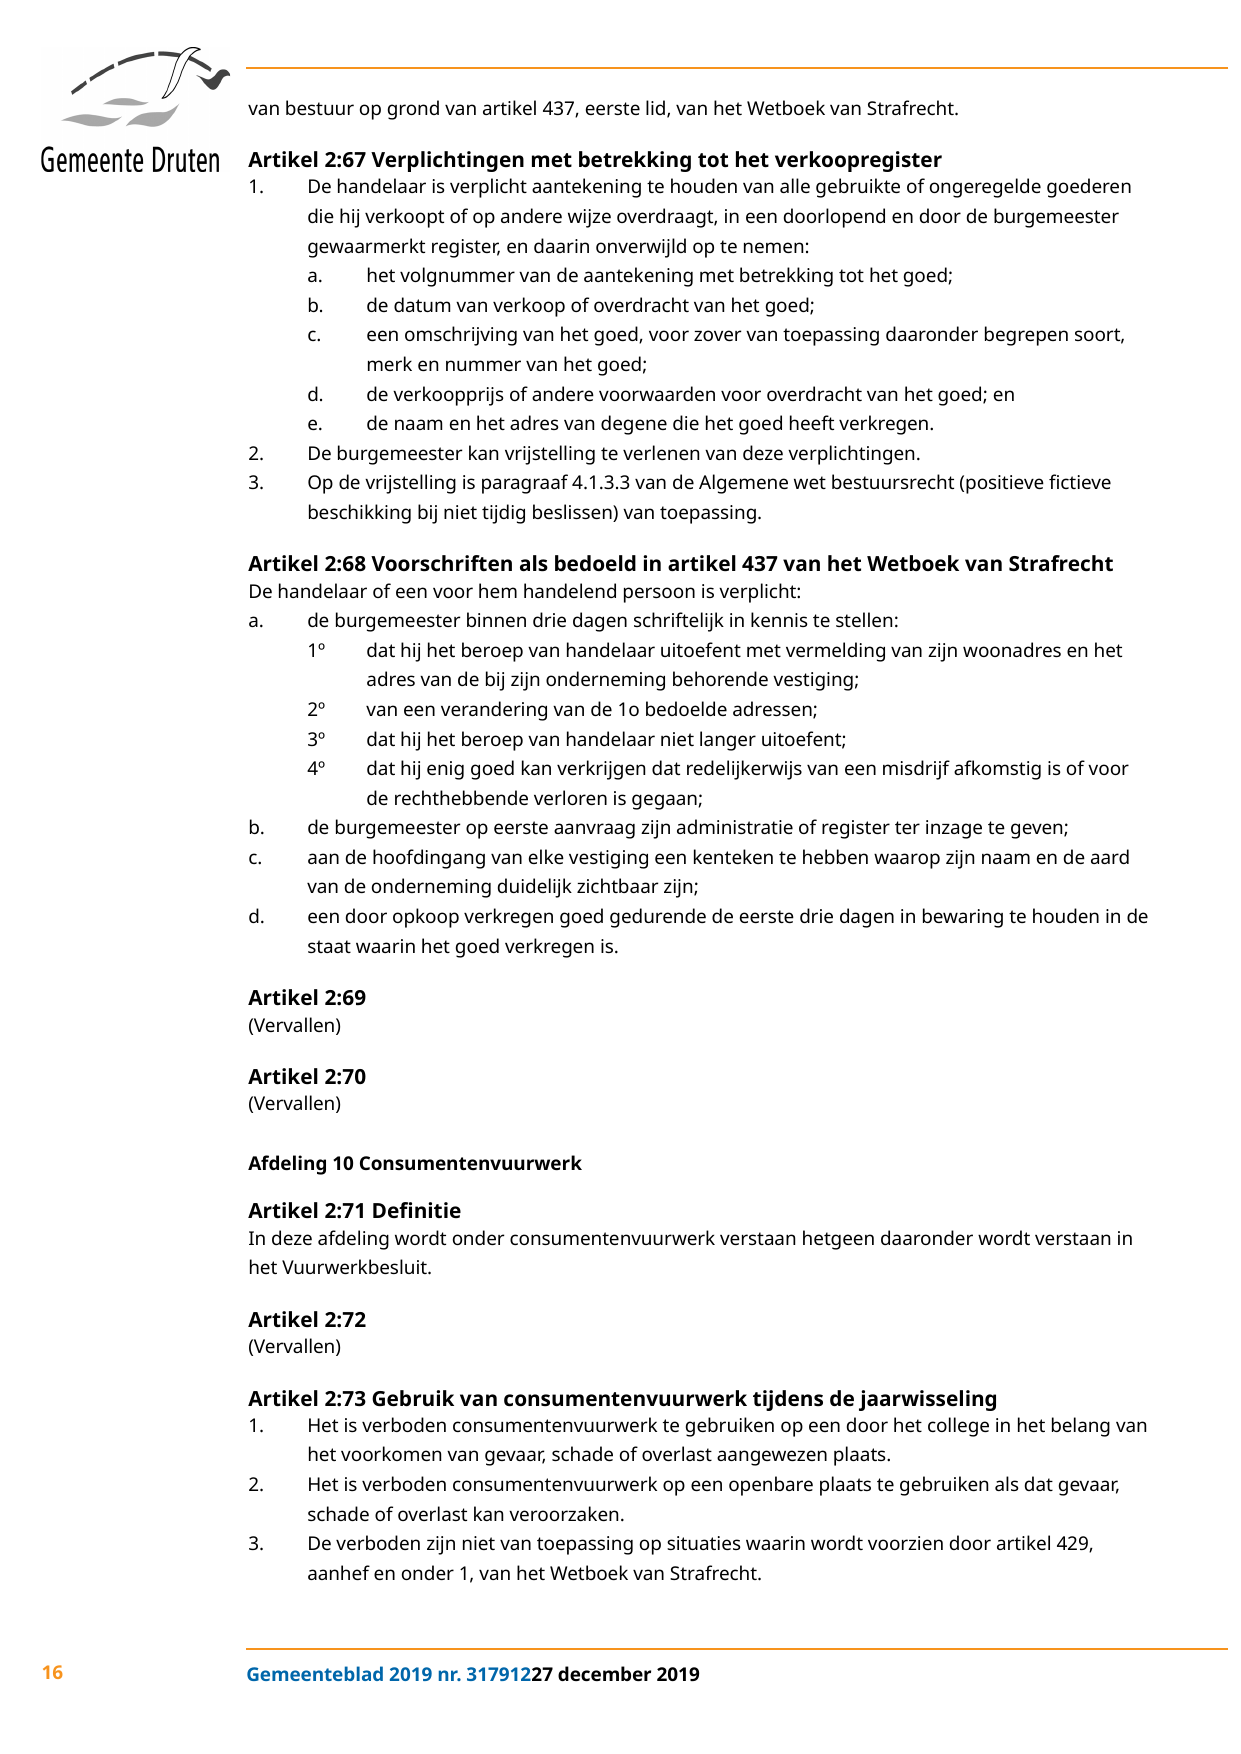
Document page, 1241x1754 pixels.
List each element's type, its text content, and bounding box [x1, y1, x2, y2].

list een door opkoop verkregen goed gedurende de eerste drie dagen in bewaring te houden in de staat waarin het goed verkregen is. [248, 903, 1152, 959]
text (Vervallen) [248, 1012, 1152, 1037]
text van bestuur op grond van artikel 437, eerste lid, van het Wetboek van Strafrecht. [248, 95, 1152, 121]
text Artikel 2:68 Voorschriften als bedoeld in artikel 437 van het Wetboek van Strafrecht [248, 549, 1152, 578]
text Artikel 2:73 Gebruik van consumentenvuurwerk tijdens de jaarwisseling [248, 1384, 1152, 1412]
text In deze afdeling wordt onder consumentenvuurwerk verstaan hetgeen daaronder wordt verstaan in het Vuurwerkbesluit. [248, 1225, 1152, 1280]
text Artikel 2:72 [248, 1305, 1152, 1333]
list de verkoopprijs of andere voorwaarden voor overdracht van het goed; en [307, 381, 1152, 406]
list het volgnummer van de aantekening met betrekking tot het goed; [307, 262, 1152, 288]
text De handelaar of een voor hem handelend persoon is verplicht: [248, 578, 1152, 604]
list de datum van verkoop of overdracht van het goed; [307, 292, 1152, 318]
list Op de vrijstelling is paragraaf 4.1.3.3 van de Algemene wet bestuursrecht (positieve fictieve beschikking bij niet tijdig beslissen) van toepassing. [248, 469, 1152, 525]
text (Vervallen) [248, 1091, 1152, 1116]
list dat hij enig goed kan verkrijgen dat redelijkerwijs van een misdrijf afkomstig is of voor de rechthebbende verloren is gegaan; [307, 755, 1152, 811]
list Het is verboden consumentenvuurwerk op een openbare plaats te gebruiken als dat gevaar, schade of overlast kan veroorzaken. [248, 1471, 1152, 1527]
list van een verandering van de 1o bedoelde adressen; [307, 696, 1152, 722]
list de naam en het adres van degene die het goed heeft verkregen. [307, 410, 1152, 436]
list De verboden zijn niet van toepassing op situaties waarin wordt voorzien door artikel 429, aanhef en onder 1, van het Wetboek van Strafrecht. [248, 1530, 1152, 1586]
list de burgemeester op eerste aanvraag zijn administratie of register ter inzage te geven; [248, 814, 1152, 840]
text Artikel 2:70 [248, 1062, 1152, 1091]
text Artikel 2:69 [248, 983, 1152, 1012]
list De burgemeester kan vrijstelling te verlenen van deze verplichtingen. [248, 440, 1152, 466]
text Artikel 2:71 Definitie [248, 1196, 1152, 1225]
picture [41, 47, 231, 172]
list dat hij het beroep van handelaar niet langer uitoefent; [307, 726, 1152, 752]
list Het is verboden consumentenvuurwerk te gebruiken op een door het college in het belang van het voorkomen van gevaar, schade of overlast aangewezen plaats. [248, 1412, 1152, 1467]
text (Vervallen) [248, 1333, 1152, 1359]
list de burgemeester binnen drie dagen schriftelijk in kennis te stellen: [248, 607, 1152, 633]
list dat hij het beroep van handelaar uitoefent met vermelding van zijn woonadres en het adres van de bij zijn onderneming behorende vestiging; [307, 637, 1152, 692]
text Artikel 2:67 Verplichtingen met betrekking tot het verkoopregister [248, 145, 1152, 174]
list De handelaar is verplicht aantekening te houden van alle gebruikte of ongeregelde goederen die hij verkoopt of op andere wijze overdraagt, in een doorlopend en door de burgemeester gewaarmerkt register, en daarin onverwijld op te nemen: [248, 174, 1152, 258]
list aan de hoofdingang van elke vestiging een kenteken te hebben waarop zijn naam en de aard van de onderneming duidelijk zichtbaar zijn; [248, 844, 1152, 899]
text Afdeling 10 Consumentenvuurwerk [248, 1150, 1152, 1176]
list een omschrijving van het goed, voor zover van toepassing daaronder begrepen soort, merk en nummer van het goed; [307, 322, 1152, 377]
